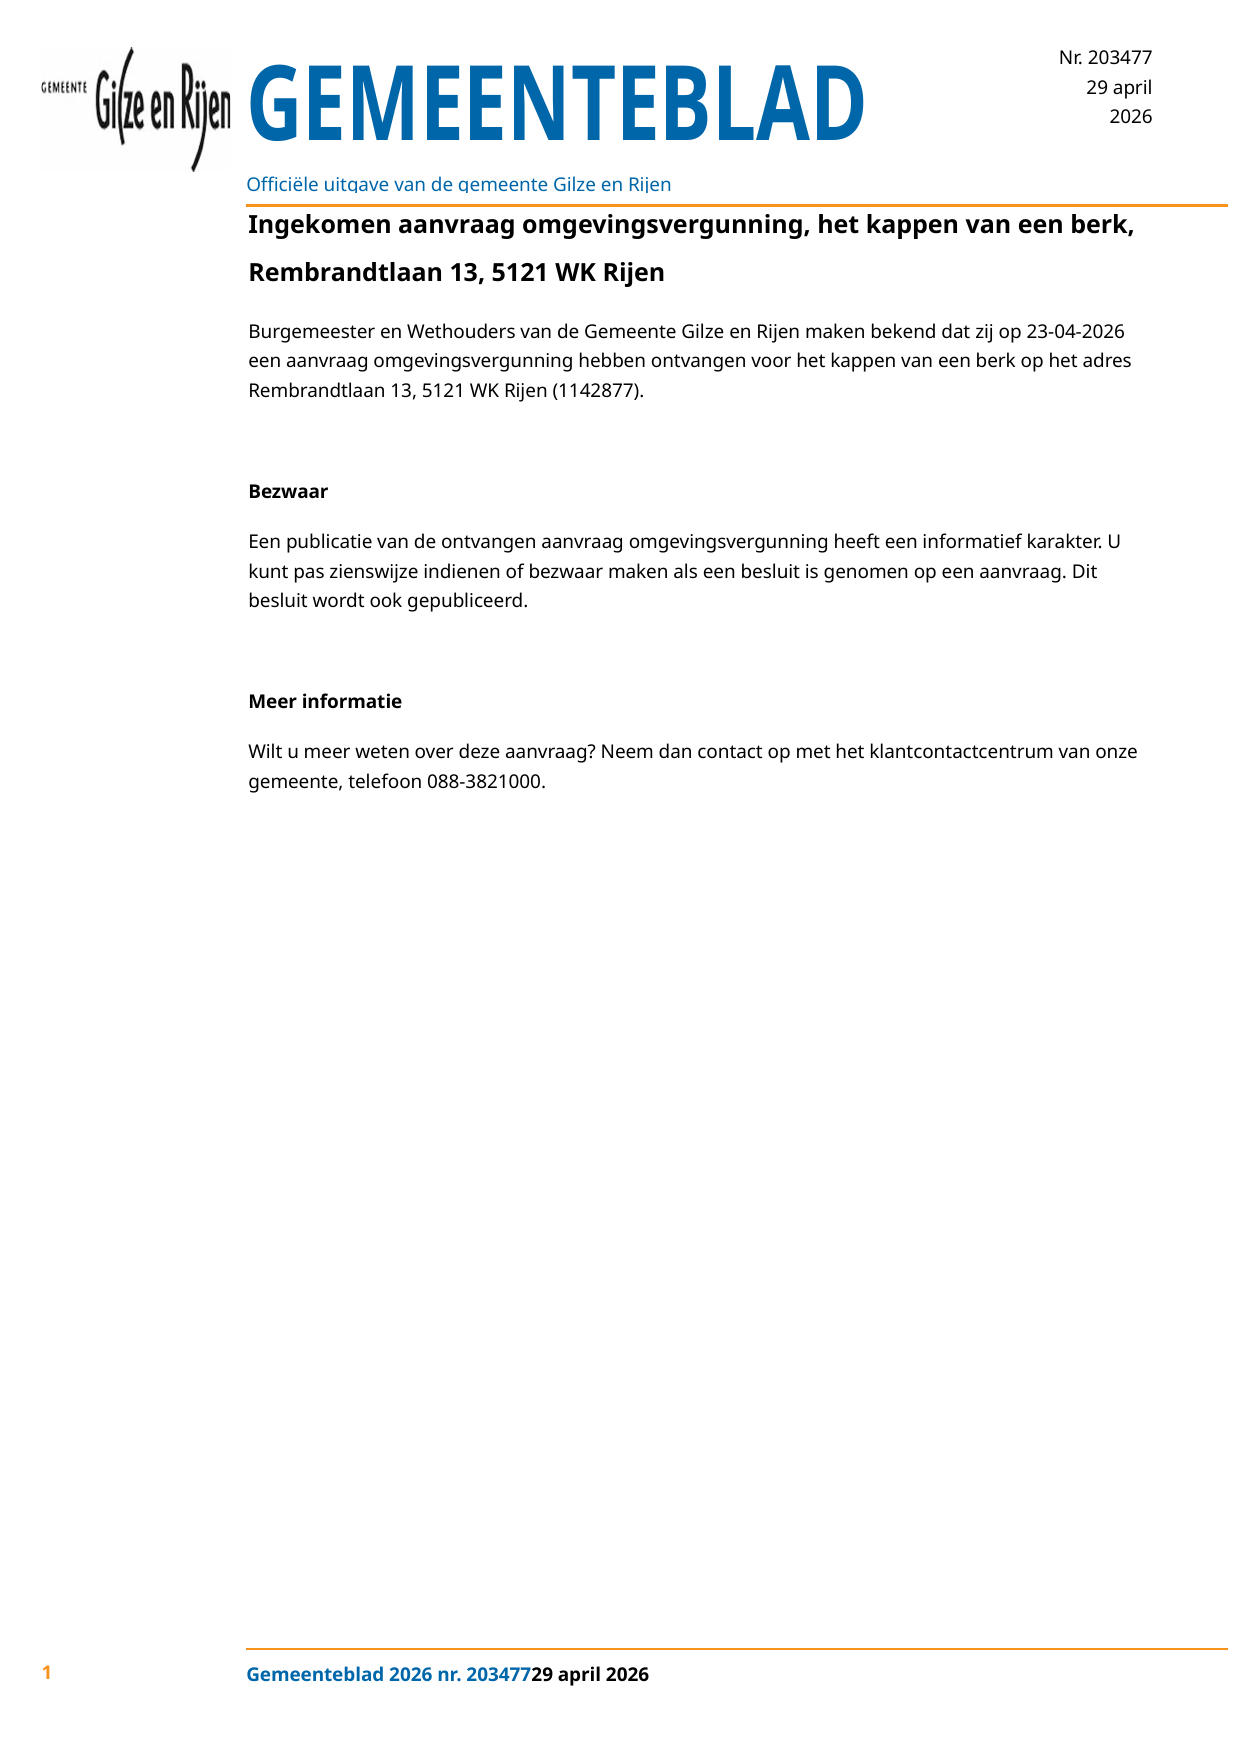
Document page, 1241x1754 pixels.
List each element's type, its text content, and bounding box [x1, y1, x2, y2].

text Burgemeester en Wethouders van de Gemeente Gilze en Rijen maken bekend dat zij op 23-04-2026 een aanvraag omgevingsvergunning hebben ontvangen voor het kappen van een berk op het adres Rembrandtlaan 13, 5121 WK Rijen (1142877). [248, 318, 1152, 403]
text Bezwaar [248, 478, 1152, 504]
text Meer informatie [248, 688, 1152, 714]
text Een publicatie van de ontvangen aanvraag omgevingsvergunning heeft een informatief karakter. U kunt pas zienswijze indienen of bezwaar maken als een besluit is genomen op een aanvraag. Dit besluit wordt ook gepubliceerd. [248, 528, 1152, 613]
text Wilt u meer weten over deze aanvraag? Neem dan contact op met het klantcontactcentrum van onze gemeente, telefoon 088-3821000. [248, 739, 1152, 794]
text Ingekomen aanvraag omgevingsvergunning, het kappen van een berk, Rembrandtlaan 13, 5121 WK Rijen [248, 207, 1152, 288]
picture [41, 47, 231, 172]
